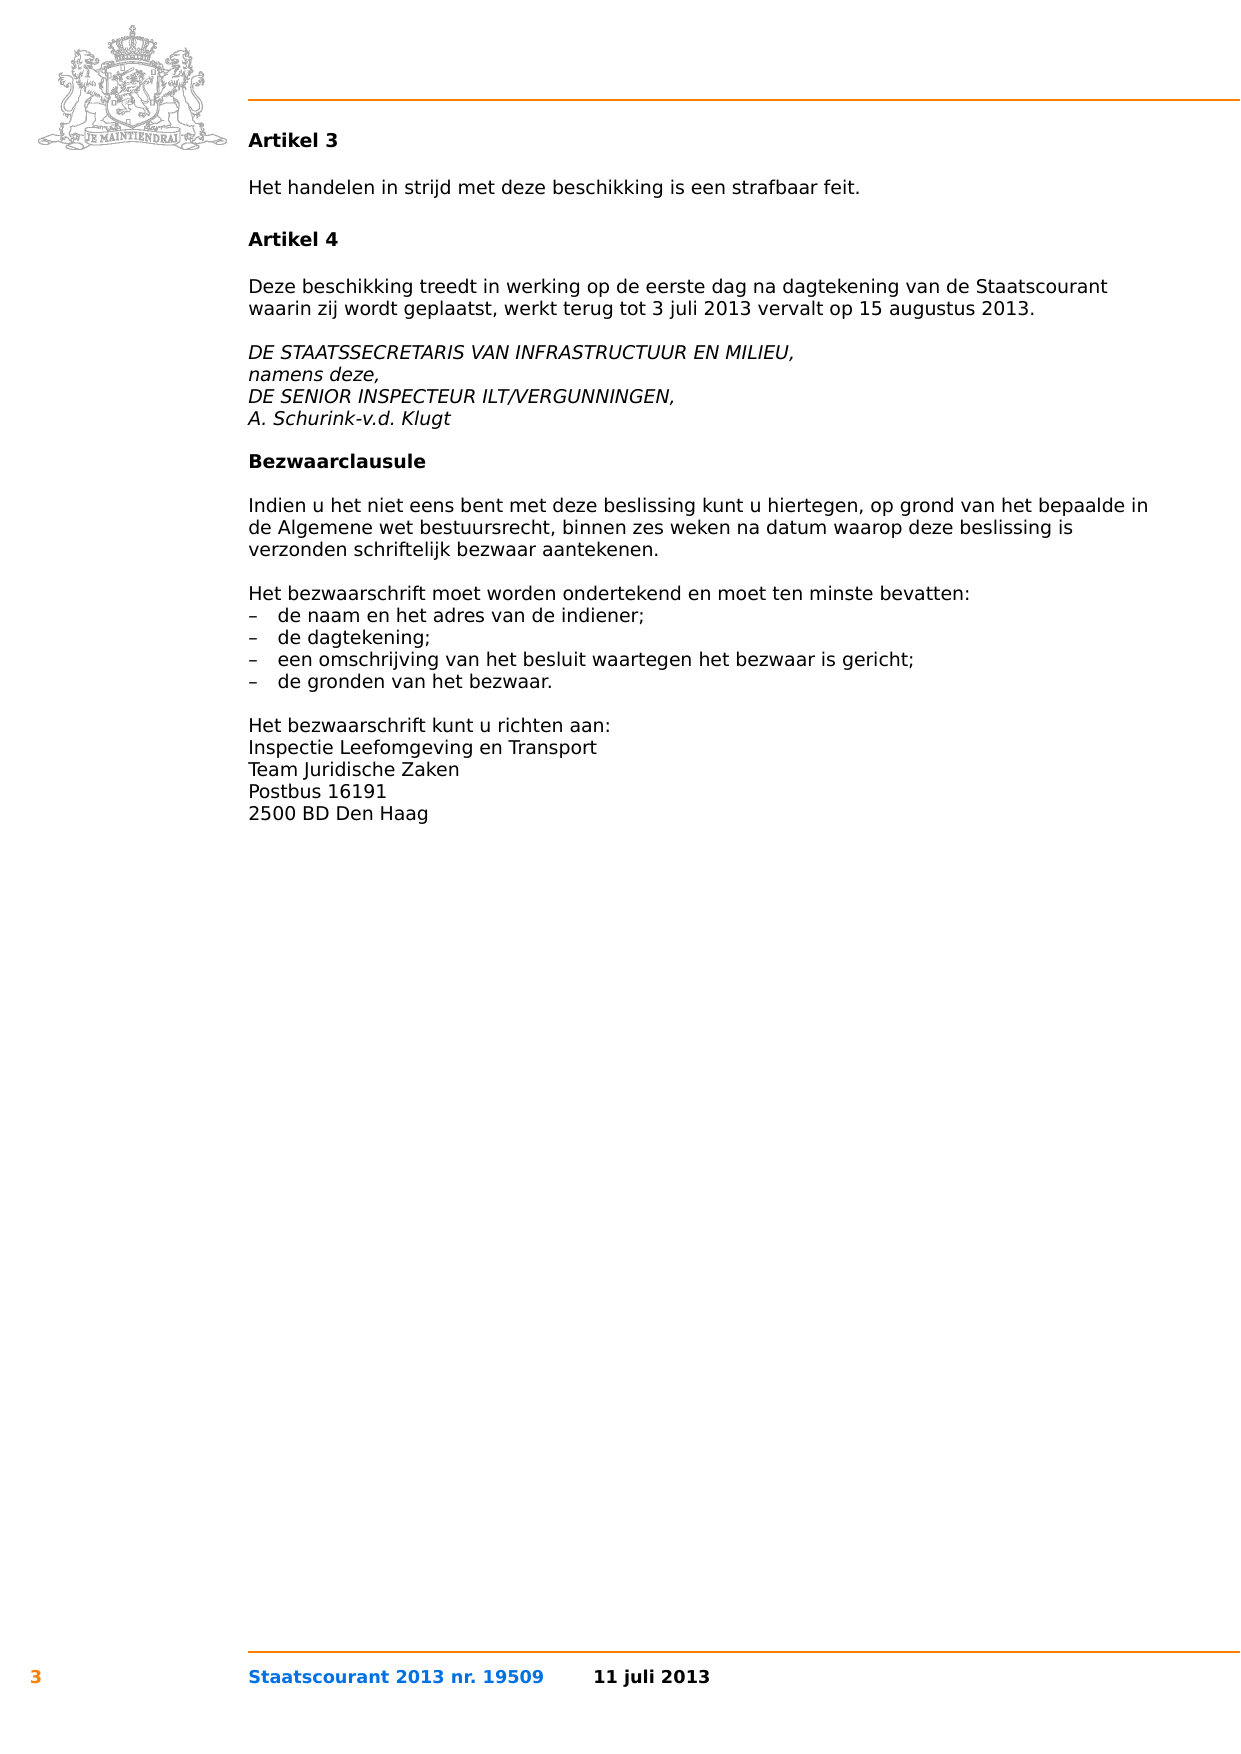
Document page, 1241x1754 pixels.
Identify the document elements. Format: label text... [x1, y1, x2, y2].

text Bezwaarclausule [248, 451, 1163, 473]
text Het handelen in strijd met deze beschikking is een strafbaar feit. [248, 177, 1163, 199]
text Postbus 16191 [248, 781, 1163, 803]
text Inspectie Leefomgeving en Transport [248, 737, 1163, 759]
text – de naam en het adres van de indiener; [248, 605, 1163, 627]
text – een omschrijving van het besluit waartegen het bezwaar is gericht; [248, 649, 1163, 671]
text Indien u het niet eens bent met deze beslissing kunt u hiertegen, op grond van het bepaalde in de Algemene wet bestuursrecht, binnen zes weken na datum waarop deze beslissing is verzonden schriftelijk bezwaar aantekenen. [248, 495, 1163, 561]
text 2500 BD Den Haag [248, 803, 1163, 825]
text Deze beschikking treedt in werking op de eerste dag na dagtekening van de Staatscourant waarin zij wordt geplaatst, werkt terug tot 3 juli 2013 vervalt op 15 augustus 2013. [248, 276, 1163, 320]
text Het bezwaarschrift kunt u richten aan: [248, 715, 1163, 737]
subtitle Artikel 3 [248, 130, 1163, 152]
subtitle Artikel 4 [248, 229, 1163, 251]
picture [38, 25, 227, 150]
text – de gronden van het bezwaar. [248, 671, 1163, 693]
text – de dagtekening; [248, 627, 1163, 649]
text Team Juridische Zaken [248, 759, 1163, 781]
text Het bezwaarschrift moet worden ondertekend en moet ten minste bevatten: [248, 583, 1163, 605]
text DE STAATSSECRETARIS VAN INFRASTRUCTUUR EN MILIEU, namens deze, DE SENIOR INSPECTEUR ILT/VERGUNNINGEN, A. Schurink-v.d. Klugt [248, 342, 1163, 429]
